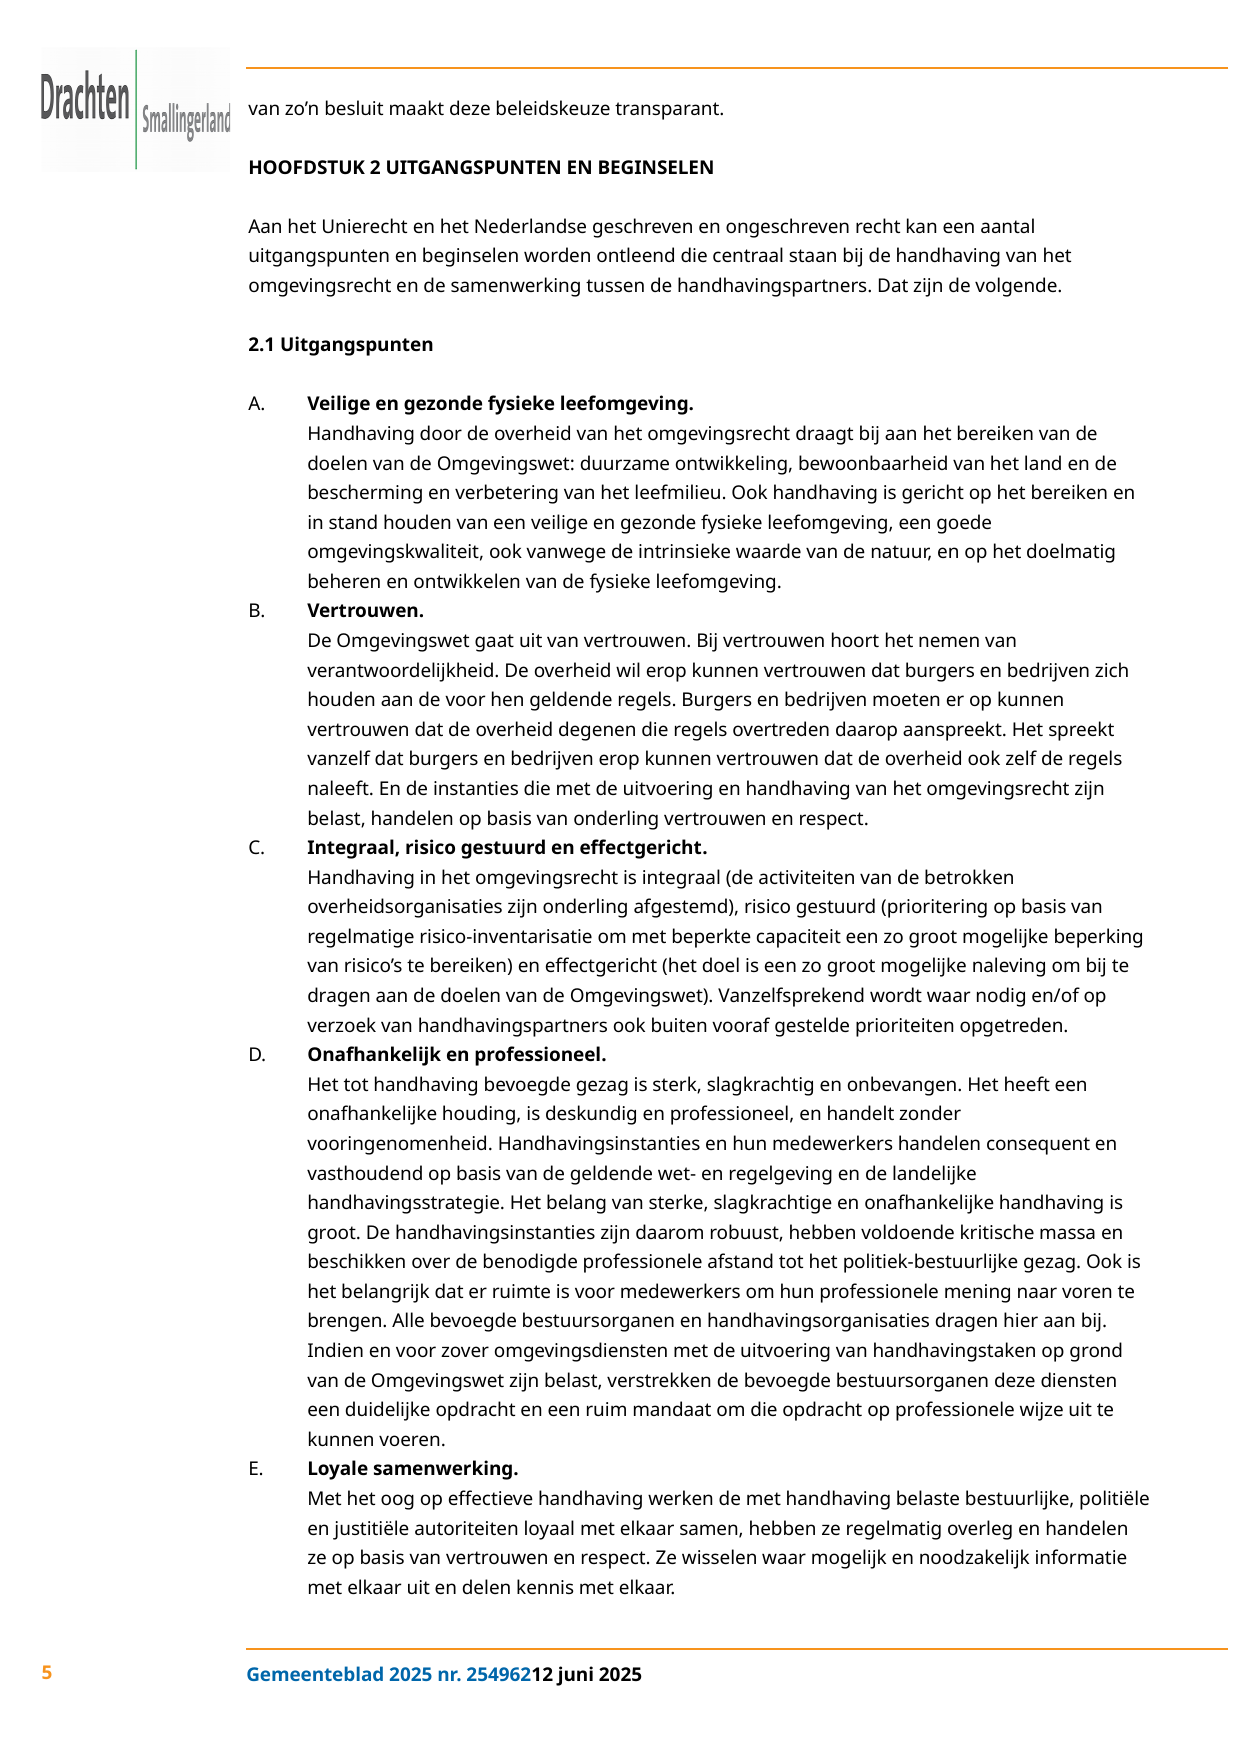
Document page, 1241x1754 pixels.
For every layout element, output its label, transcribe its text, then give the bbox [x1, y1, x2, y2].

list Integraal, risico gestuurd en effectgericht. [248, 834, 1152, 860]
list Onafhankelijk en professioneel. [248, 1041, 1152, 1067]
text 2.1 Uitgangspunten [248, 331, 1152, 357]
text van zo’n besluit maakt deze beleidskeuze transparant. [248, 95, 1152, 121]
list Veilige en gezonde fysieke leefomgeving. [248, 391, 1152, 416]
list Handhaving door de overheid van het omgevingsrecht draagt bij aan het bereiken van de doelen van de Omgevingswet: duurzame ontwikkeling, bewoonbaarheid van het land en de bescherming en verbetering van het leefmilieu. Ook handhaving is gericht op het bereiken en in stand houden van een veilige en gezonde fysieke leefomgeving, een goede omgevingskwaliteit, ook vanwege de intrinsieke waarde van de natuur, en op het doelmatig beheren en ontwikkelen van de fysieke leefomgeving. [248, 420, 1152, 594]
text HOOFDSTUK 2 UITGANGSPUNTEN EN BEGINSELEN [248, 154, 1152, 180]
list Handhaving in het omgevingsrecht is integraal (de activiteiten van de betrokken overheidsorganisaties zijn onderling afgestemd), risico gestuurd (prioritering op basis van regelmatige risico-inventarisatie om met beperkte capaciteit een zo groot mogelijke beperking van risico’s te bereiken) en effectgericht (het doel is een zo groot mogelijke naleving om bij te dragen aan de doelen van de Omgevingswet). Vanzelfsprekend wordt waar nodig en/of op verzoek van handhavingspartners ook buiten vooraf gestelde prioriteiten opgetreden. [248, 864, 1152, 1038]
picture [41, 47, 231, 172]
text Aan het Unierecht en het Nederlandse geschreven en ongeschreven recht kan een aantal uitgangspunten en beginselen worden ontleend die centraal staan bij de handhaving van het omgevingsrecht en de samenwerking tussen de handhavingspartners. Dat zijn de volgende. [248, 213, 1152, 298]
list Loyale samenwerking. [248, 1456, 1152, 1481]
list Met het oog op effectieve handhaving werken de met handhaving belaste bestuurlijke, politiële en justitiële autoriteiten loyaal met elkaar samen, hebben ze regelmatig overleg en handelen ze op basis van vertrouwen en respect. Ze wisselen waar mogelijk en noodzakelijk informatie met elkaar uit en delen kennis met elkaar. [248, 1485, 1152, 1600]
list Het tot handhaving bevoegde gezag is sterk, slagkrachtig en onbevangen. Het heeft een onafhankelijke houding, is deskundig en professioneel, en handelt zonder vooringenomenheid. Handhavingsinstanties en hun medewerkers handelen consequent en vasthoudend op basis van de geldende wet- en regelgeving en de landelijke handhavingsstrategie. Het belang van sterke, slagkrachtige en onafhankelijke handhaving is groot. De handhavingsinstanties zijn daarom robuust, hebben voldoende kritische massa en beschikken over de benodigde professionele afstand tot het politiek-bestuurlijke gezag. Ook is het belangrijk dat er ruimte is voor medewerkers om hun professionele mening naar voren te brengen. Alle bevoegde bestuursorganen en handhavingsorganisaties dragen hier aan bij. Indien en voor zover omgevingsdiensten met de uitvoering van handhavingstaken op grond van de Omgevingswet zijn belast, verstrekken de bevoegde bestuursorganen deze diensten een duidelijke opdracht en een ruim mandaat om die opdracht op professionele wijze uit te kunnen voeren. [248, 1071, 1152, 1452]
list Vertrouwen. [248, 598, 1152, 623]
list De Omgevingswet gaat uit van vertrouwen. Bij vertrouwen hoort het nemen van verantwoordelijkheid. De overheid wil erop kunnen vertrouwen dat burgers en bedrijven zich houden aan de voor hen geldende regels. Burgers en bedrijven moeten er op kunnen vertrouwen dat de overheid degenen die regels overtreden daarop aanspreekt. Het spreekt vanzelf dat burgers en bedrijven erop kunnen vertrouwen dat de overheid ook zelf de regels naleeft. En de instanties die met de uitvoering en handhaving van het omgevingsrecht zijn belast, handelen op basis van onderling vertrouwen en respect. [248, 627, 1152, 831]
